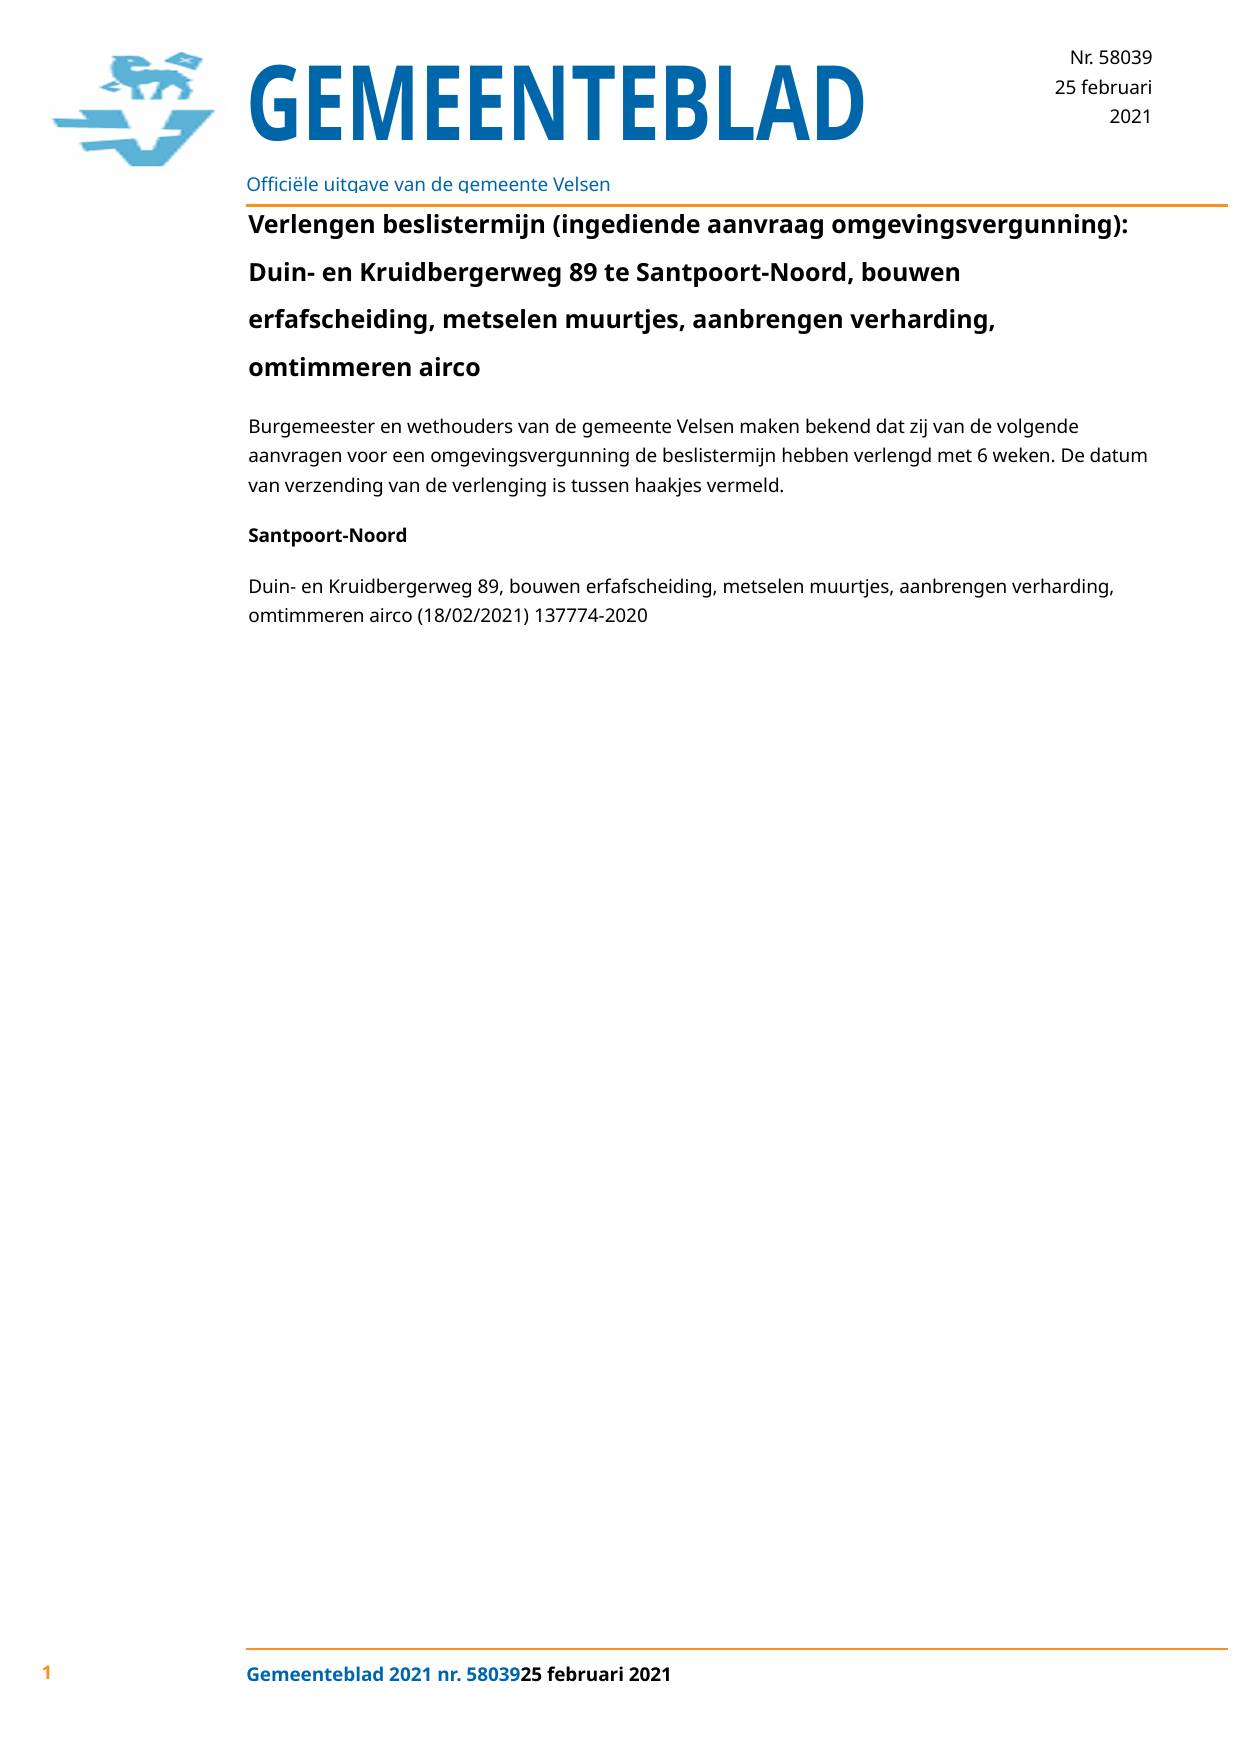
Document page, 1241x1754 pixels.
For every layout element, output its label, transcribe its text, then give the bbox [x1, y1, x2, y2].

picture [41, 47, 231, 172]
text Duin- en Kruidbergerweg 89, bouwen erfafscheiding, metselen muurtjes, aanbrengen verharding, omtimmeren airco (18/02/2021) 137774-2020 [248, 573, 1152, 628]
text Burgemeester en wethouders van de gemeente Velsen maken bekend dat zij van de volgende aanvragen voor een omgevingsvergunning de beslistermijn hebben verlengd met 6 weken. De datum van verzending van de verlenging is tussen haakjes vermeld. [248, 413, 1152, 498]
text Santpoort-Noord [248, 523, 1152, 548]
text Verlengen beslistermijn (ingediende aanvraag omgevingsvergunning): Duin- en Kruidbergerweg 89 te Santpoort-Noord, bouwen erfafscheiding, metselen muurtjes, aanbrengen verharding, omtimmeren airco [248, 207, 1152, 384]
